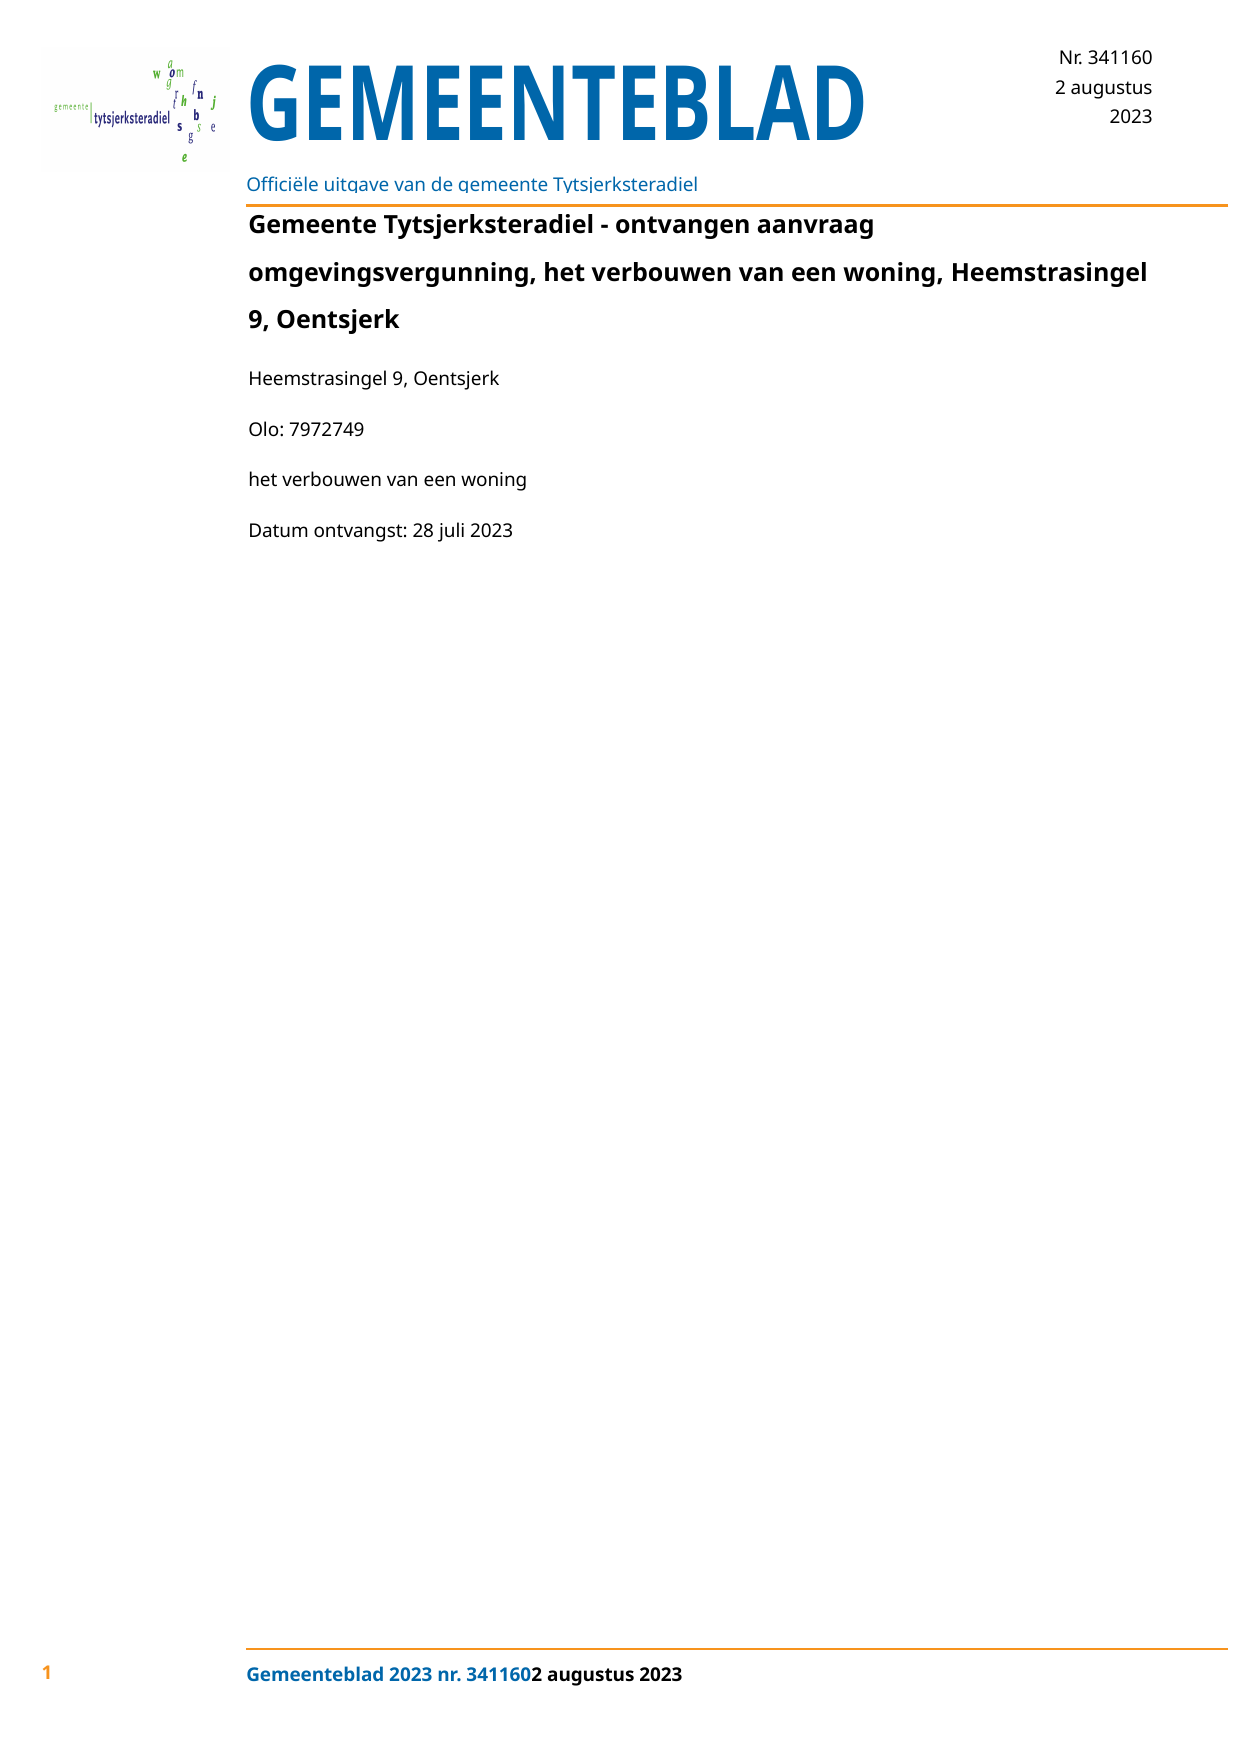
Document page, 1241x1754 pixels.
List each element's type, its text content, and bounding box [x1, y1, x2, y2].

text Heemstrasingel 9, Oentsjerk [248, 366, 1152, 391]
text het verbouwen van een woning [248, 466, 1152, 492]
text Olo: 7972749 [248, 416, 1152, 442]
picture [41, 47, 231, 172]
text Datum ontvangst: 28 juli 2023 [248, 517, 1152, 542]
text Gemeente Tytsjerksteradiel - ontvangen aanvraag omgevingsvergunning, het verbouwen van een woning, Heemstrasingel 9, Oentsjerk [248, 207, 1152, 336]
